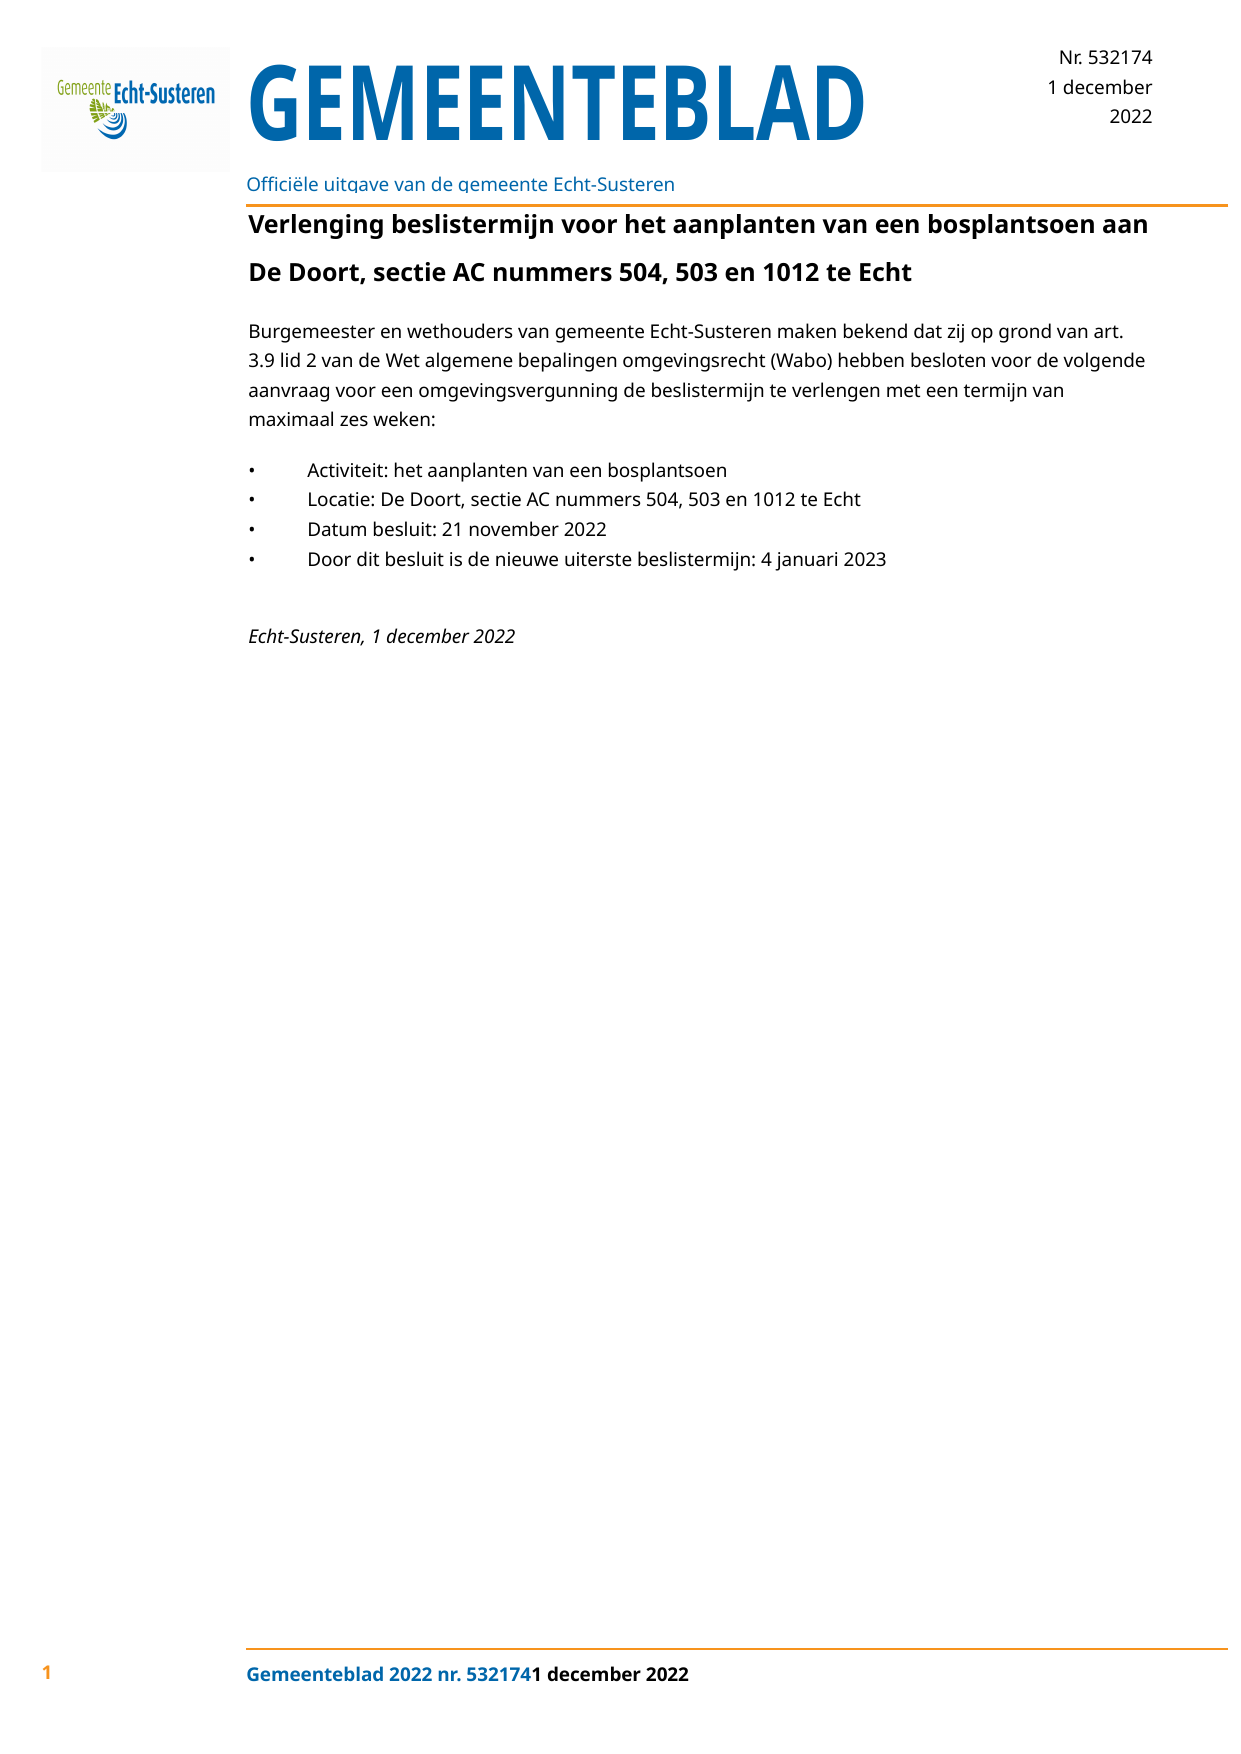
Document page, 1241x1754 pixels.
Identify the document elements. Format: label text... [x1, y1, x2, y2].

picture [41, 47, 231, 172]
text Burgemeester en wethouders van gemeente Echt-Susteren maken bekend dat zij op grond van art. 3.9 lid 2 van de Wet algemene bepalingen omgevingsrecht (Wabo) hebben besloten voor de volgende aanvraag voor een omgevingsvergunning de beslistermijn te verlengen met een termijn van maximaal zes weken: [248, 318, 1152, 432]
text Verlenging beslistermijn voor het aanplanten van een bosplantsoen aan De Doort, sectie AC nummers 504, 503 en 1012 te Echt [248, 207, 1152, 288]
list Activiteit: het aanplanten van een bosplantsoen [248, 457, 1152, 483]
list Locatie: De Doort, sectie AC nummers 504, 503 en 1012 te Echt [248, 487, 1152, 512]
list Datum besluit: 21 november 2022 [248, 516, 1152, 542]
text Echt-Susteren, 1 december 2022 [248, 623, 1152, 649]
list Door dit besluit is de nieuwe uiterste beslistermijn: 4 januari 2023 [248, 546, 1152, 572]
